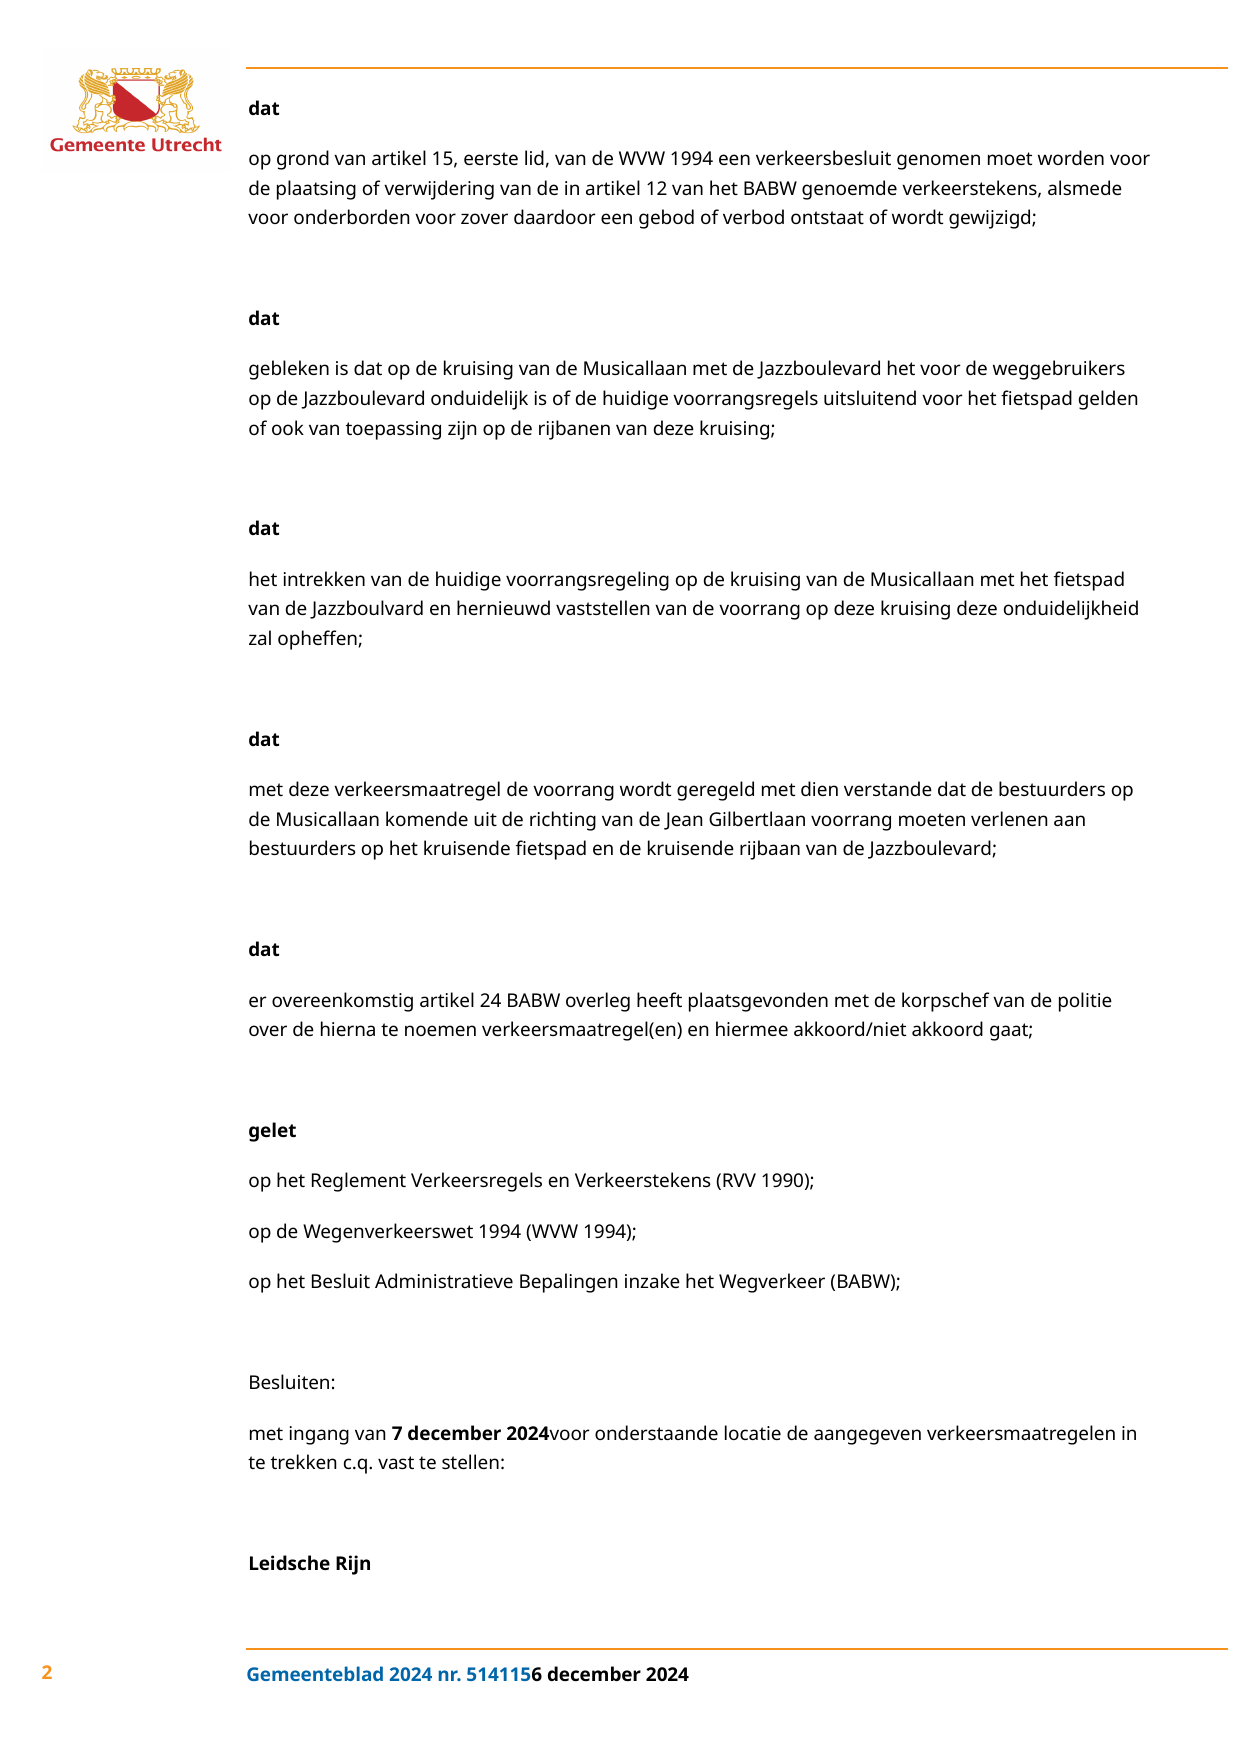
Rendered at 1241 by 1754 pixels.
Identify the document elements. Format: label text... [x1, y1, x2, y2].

text op grond van artikel 15, eerste lid, van de WVW 1994 een verkeersbesluit genomen moet worden voor de plaatsing of verwijdering van de in artikel 12 van het BABW genoemde verkeerstekens, alsmede voor onderborden voor zover daardoor een gebod of verbod ontstaat of wordt gewijzigd; [248, 145, 1152, 230]
text dat [248, 726, 1152, 752]
text het intrekken van de huidige voorrangsregeling op de kruising van de Musicallaan met het fietspad van de Jazzboulvard en hernieuwd vaststellen van de voorrang op deze kruising deze onduidelijkheid zal opheffen; [248, 566, 1152, 651]
text met ingang van 7 december 2024voor onderstaande locatie de aangegeven verkeersmaatregelen in te trekken c.q. vast te stellen: [248, 1420, 1152, 1475]
text Besluiten: [248, 1369, 1152, 1395]
text Leidsche Rijn [248, 1550, 1152, 1576]
picture [41, 47, 231, 172]
text op het Reglement Verkeersregels en Verkeerstekens (RVV 1990); [248, 1168, 1152, 1193]
text dat [248, 516, 1152, 541]
text er overeenkomstig artikel 24 BABW overleg heeft plaatsgevonden met de korpschef van de politie over de hierna te noemen verkeersmaatregel(en) en hiermee akkoord/niet akkoord gaat; [248, 987, 1152, 1042]
text gebleken is dat op de kruising van de Musicallaan met de Jazzboulevard het voor de weggebruikers op de Jazzboulevard onduidelijk is of de huidige voorrangsregels uitsluitend voor het fietspad gelden of ook van toepassing zijn op de rijbanen van deze kruising; [248, 356, 1152, 441]
text dat [248, 95, 1152, 121]
text op het Besluit Administratieve Bepalingen inzake het Wegverkeer (BABW); [248, 1268, 1152, 1294]
text dat [248, 305, 1152, 331]
text met deze verkeersmaatregel de voorrang wordt geregeld met dien verstande dat de bestuurders op de Musicallaan komende uit de richting van de Jean Gilbertlaan voorrang moeten verlenen aan bestuurders op het kruisende fietspad en de kruisende rijbaan van de Jazzboulevard; [248, 776, 1152, 861]
text gelet [248, 1117, 1152, 1143]
text dat [248, 936, 1152, 962]
text op de Wegenverkeerswet 1994 (WVW 1994); [248, 1218, 1152, 1244]
